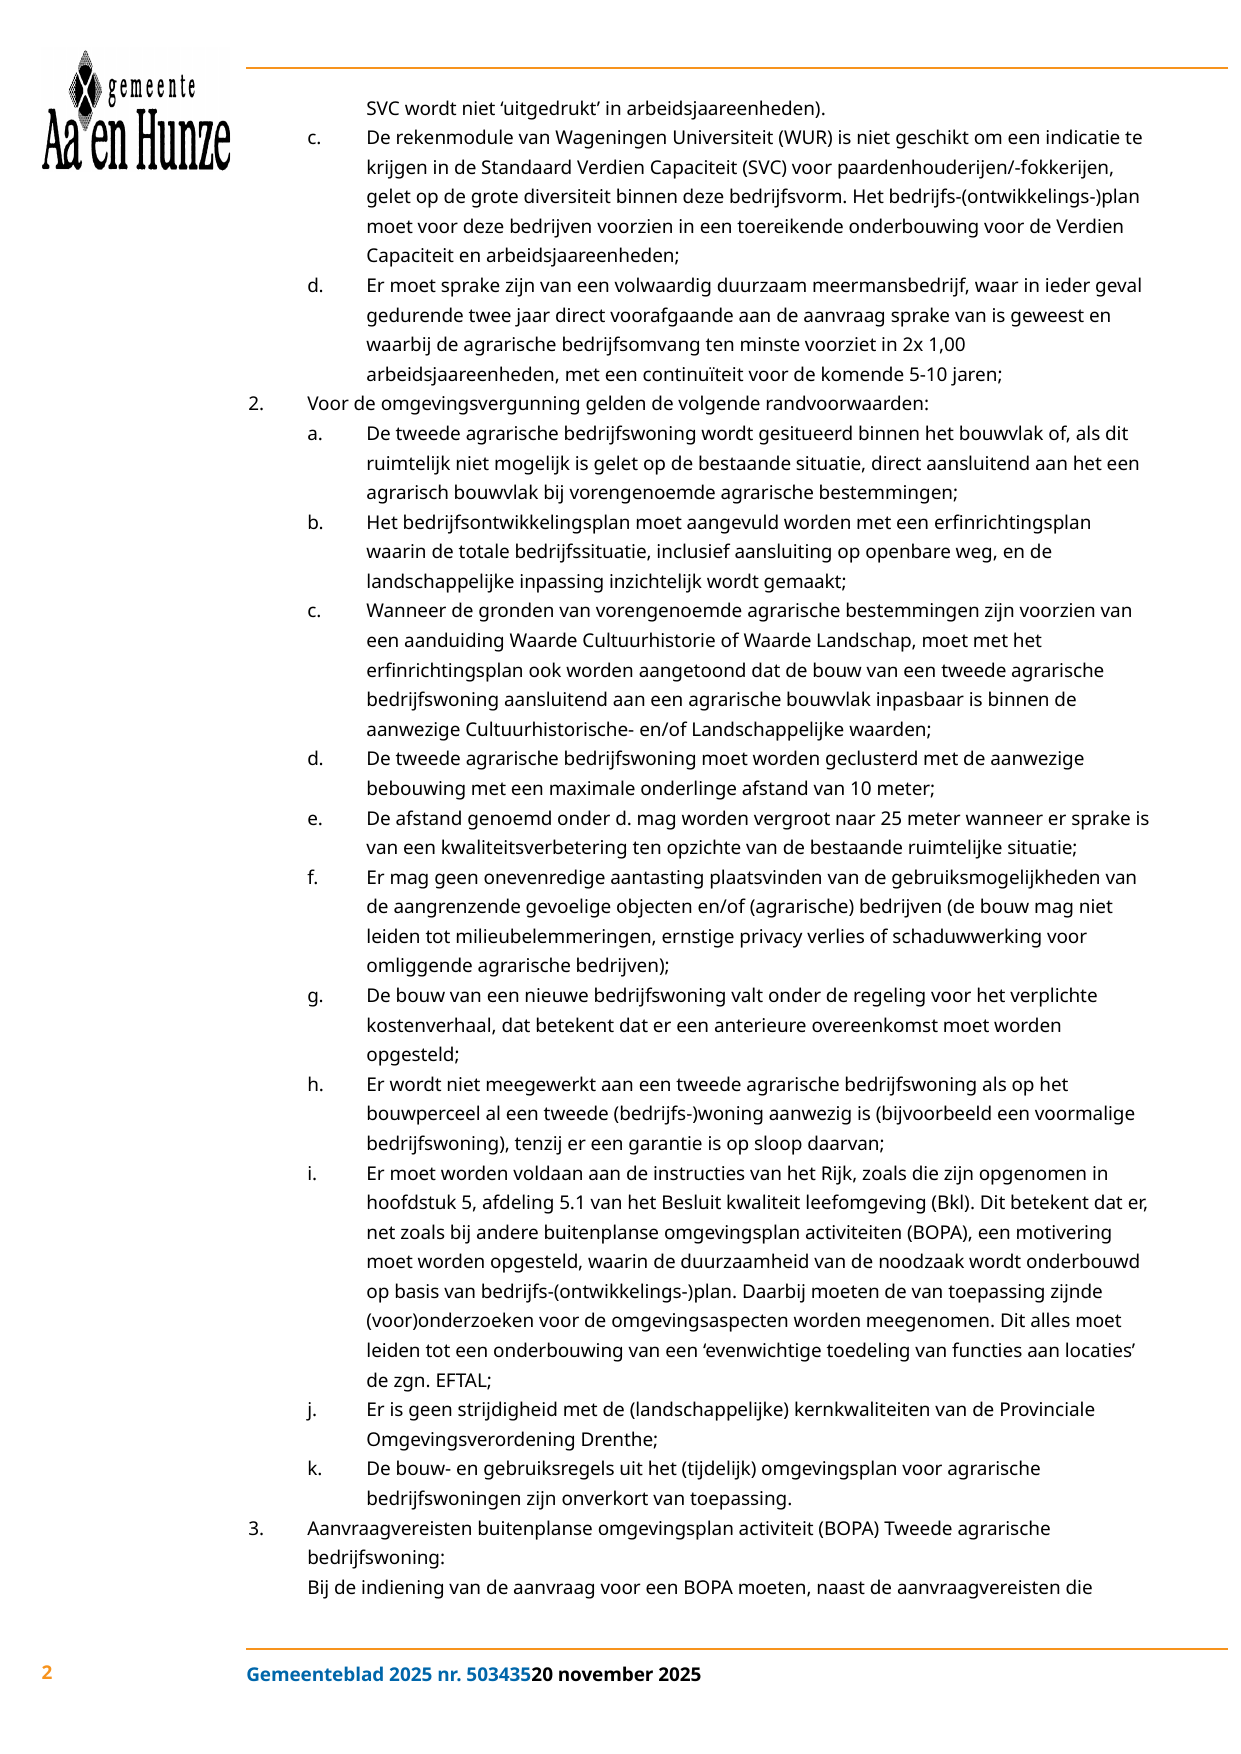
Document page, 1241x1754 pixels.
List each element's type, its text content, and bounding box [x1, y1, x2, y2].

list Er is geen strijdigheid met de (landschappelijke) kernkwaliteiten van de Provinciale Omgevingsverordening Drenthe; [307, 1396, 1152, 1452]
list Het bedrijfsontwikkelingsplan moet aangevuld worden met een erfinrichtingsplan waarin de totale bedrijfssituatie, inclusief aansluiting op openbare weg, en de landschappelijke inpassing inzichtelijk wordt gemaakt; [307, 509, 1152, 594]
list SVC wordt niet ‘uitgedrukt’ in arbeidsjaareenheden). [307, 95, 1152, 121]
list Bij de indiening van de aanvraag voor een BOPA moeten, naast de aanvraagvereisten die [248, 1574, 1152, 1600]
picture [41, 47, 231, 172]
list Er moet worden voldaan aan de instructies van het Rijk, zoals die zijn opgenomen in hoofdstuk 5, afdeling 5.1 van het Besluit kwaliteit leefomgeving (Bkl). Dit betekent dat er, net zoals bij andere buitenplanse omgevingsplan activiteiten (BOPA), een motivering moet worden opgesteld, waarin de duurzaamheid van de noodzaak wordt onderbouwd op basis van bedrijfs-(ontwikkelings-)plan. Daarbij moeten de van toepassing zijnde (voor)onderzoeken voor de omgevingsaspecten worden meegenomen. Dit alles moet leiden tot een onderbouwing van een ‘evenwichtige toedeling van functies aan locaties’ de zgn. EFTAL; [307, 1160, 1152, 1393]
list De bouw van een nieuwe bedrijfswoning valt onder de regeling voor het verplichte kostenverhaal, dat betekent dat er een anterieure overeenkomst moet worden opgesteld; [307, 982, 1152, 1067]
list Voor de omgevingsvergunning gelden de volgende randvoorwaarden: [248, 391, 1152, 416]
list Er wordt niet meegewerkt aan een tweede agrarische bedrijfswoning als op het bouwperceel al een tweede (bedrijfs-)woning aanwezig is (bijvoorbeeld een voormalige bedrijfswoning), tenzij er een garantie is op sloop daarvan; [307, 1071, 1152, 1156]
list De afstand genoemd onder d. mag worden vergroot naar 25 meter wanneer er sprake is van een kwaliteitsverbetering ten opzichte van de bestaande ruimtelijke situatie; [307, 805, 1152, 860]
list Er moet sprake zijn van een volwaardig duurzaam meermansbedrijf, waar in ieder geval gedurende twee jaar direct voorafgaande aan de aanvraag sprake van is geweest en waarbij de agrarische bedrijfsomvang ten minste voorziet in 2x 1,00 arbeidsjaareenheden, met een continuïteit voor de komende 5-10 jaren; [307, 272, 1152, 387]
list De tweede agrarische bedrijfswoning wordt gesitueerd binnen het bouwvlak of, als dit ruimtelijk niet mogelijk is gelet op de bestaande situatie, direct aansluitend aan het een agrarisch bouwvlak bij vorengenoemde agrarische bestemmingen; [307, 420, 1152, 505]
list De tweede agrarische bedrijfswoning moet worden geclusterd met de aanwezige bebouwing met een maximale onderlinge afstand van 10 meter; [307, 746, 1152, 801]
list Wanneer de gronden van vorengenoemde agrarische bestemmingen zijn voorzien van een aanduiding Waarde Cultuurhistorie of Waarde Landschap, moet met het erfinrichtingsplan ook worden aangetoond dat de bouw van een tweede agrarische bedrijfswoning aansluitend aan een agrarische bouwvlak inpasbaar is binnen de aanwezige Cultuurhistorische- en/of Landschappelijke waarden; [307, 598, 1152, 742]
list De bouw- en gebruiksregels uit het (tijdelijk) omgevingsplan voor agrarische bedrijfswoningen zijn onverkort van toepassing. [307, 1456, 1152, 1511]
list Er mag geen onevenredige aantasting plaatsvinden van de gebruiksmogelijkheden van de aangrenzende gevoelige objecten en/of (agrarische) bedrijven (de bouw mag niet leiden tot milieubelemmeringen, ernstige privacy verlies of schaduwwerking voor omliggende agrarische bedrijven); [307, 864, 1152, 978]
list Aanvraagvereisten buitenplanse omgevingsplan activiteit (BOPA) Tweede agrarische bedrijfswoning: [248, 1515, 1152, 1570]
list De rekenmodule van Wageningen Universiteit (WUR) is niet geschikt om een indicatie te krijgen in de Standaard Verdien Capaciteit (SVC) voor paardenhouderijen/-fokkerijen, gelet op de grote diversiteit binnen deze bedrijfsvorm. Het bedrijfs-(ontwikkelings-)plan moet voor deze bedrijven voorzien in een toereikende onderbouwing voor de Verdien Capaciteit en arbeidsjaareenheden; [307, 124, 1152, 268]
